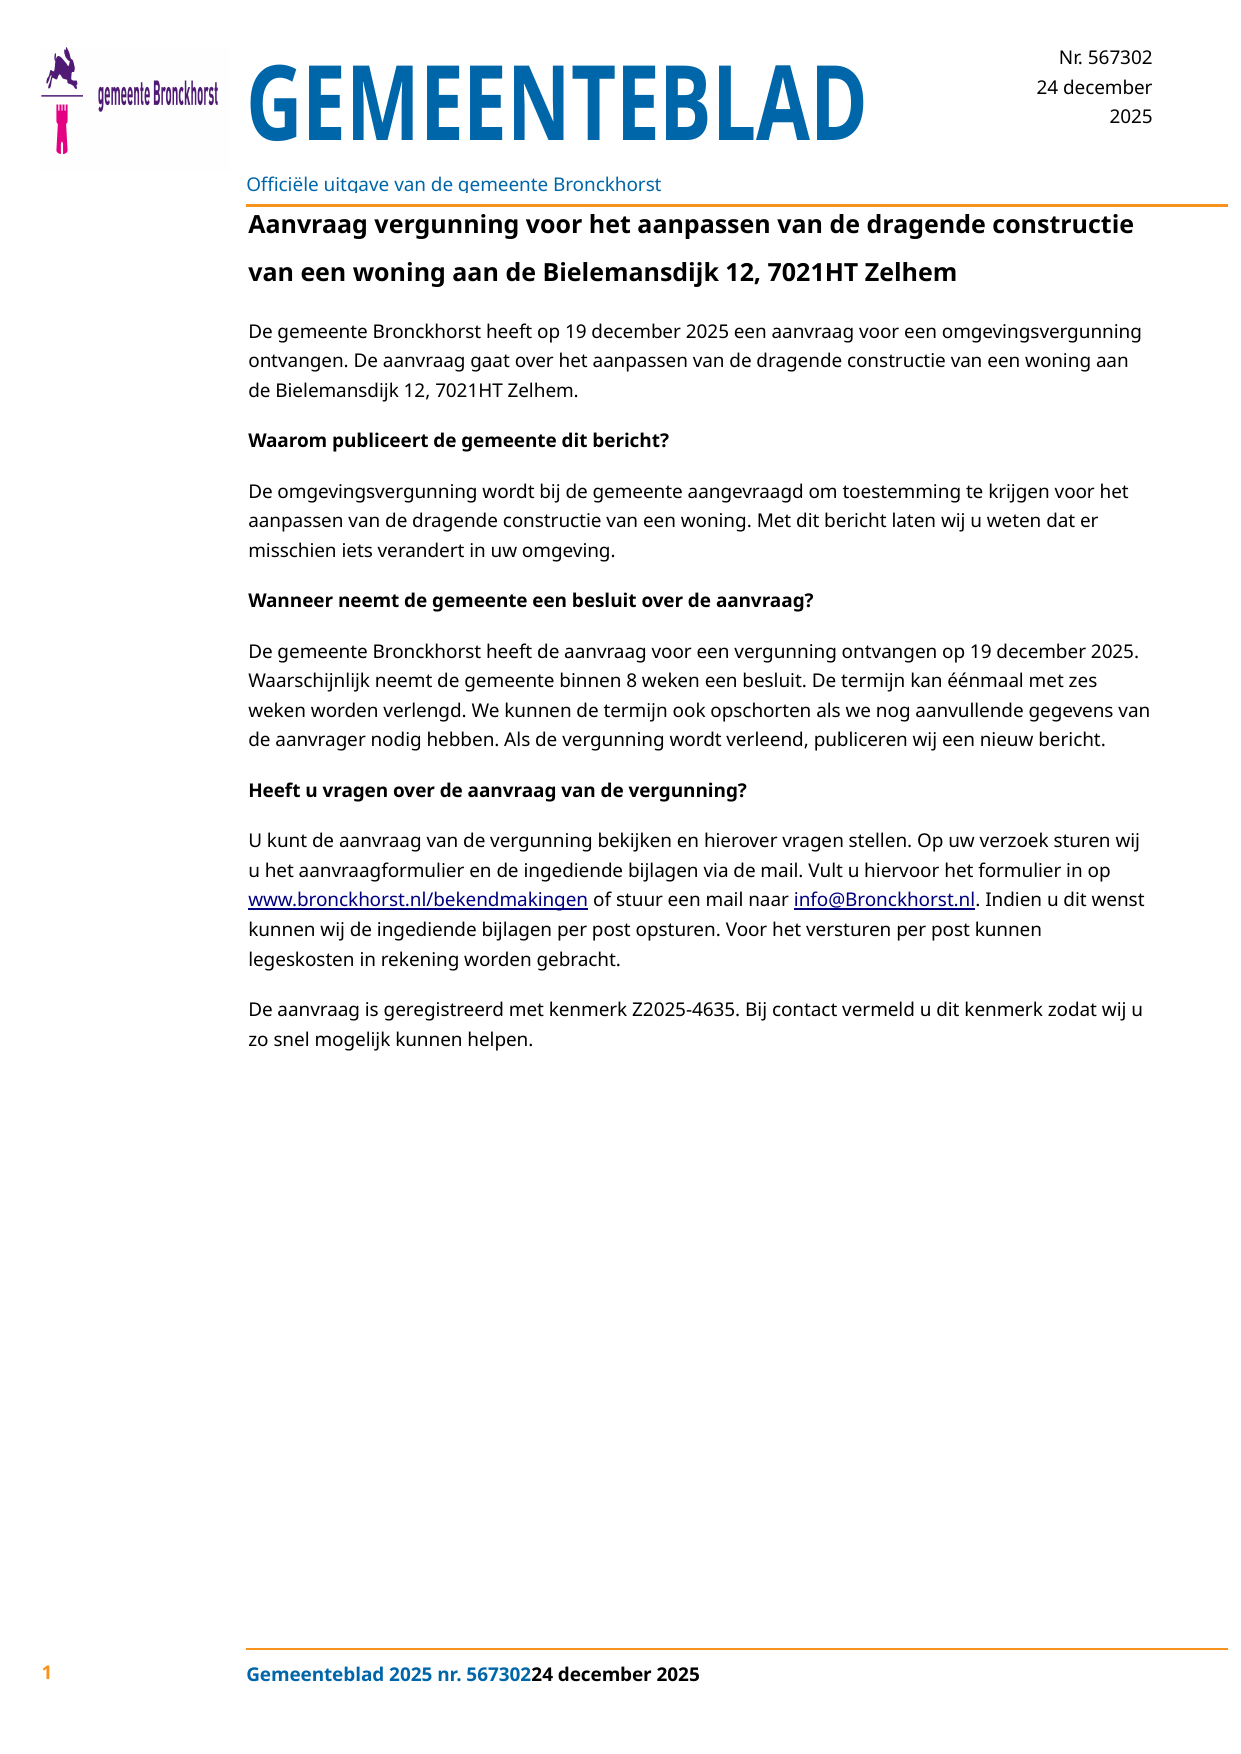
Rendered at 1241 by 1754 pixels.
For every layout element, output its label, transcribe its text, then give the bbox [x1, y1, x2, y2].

text De gemeente Bronckhorst heeft de aanvraag voor een vergunning ontvangen op 19 december 2025. Waarschijnlijk neemt de gemeente binnen 8 weken een besluit. De termijn kan éénmaal met zes weken worden verlengd. We kunnen de termijn ook opschorten als we nog aanvullende gegevens van de aanvrager nodig hebben. Als de vergunning wordt verleend, publiceren wij een nieuw bericht. [248, 638, 1152, 752]
text Heeft u vragen over de aanvraag van de vergunning? [248, 777, 1152, 803]
picture [41, 47, 231, 172]
text Wanneer neemt de gemeente een besluit over de aanvraag? [248, 587, 1152, 613]
text De aanvraag is geregistreerd met kenmerk Z2025-4635. Bij contact vermeld u dit kenmerk zodat wij u zo snel mogelijk kunnen helpen. [248, 996, 1152, 1052]
text De gemeente Bronckhorst heeft op 19 december 2025 een aanvraag voor een omgevingsvergunning ontvangen. De aanvraag gaat over het aanpassen van de dragende constructie van een woning aan de Bielemansdijk 12, 7021HT Zelhem. [248, 318, 1152, 403]
text Waarom publiceert de gemeente dit bericht? [248, 427, 1152, 453]
text De omgevingsvergunning wordt bij de gemeente aangevraagd om toestemming te krijgen voor het aanpassen van de dragende constructie van een woning. Met dit bericht laten wij u weten dat er misschien iets verandert in uw omgeving. [248, 478, 1152, 563]
text U kunt de aanvraag van de vergunning bekijken en hierover vragen stellen. Op uw verzoek sturen wij u het aanvraagformulier en de ingediende bijlagen via de mail. Vult u hiervoor het formulier in op www.bronckhorst.nl/bekendmakingen of stuur een mail naar info@Bronckhorst.nl. Indien u dit wenst kunnen wij de ingediende bijlagen per post opsturen. Voor het versturen per post kunnen legeskosten in rekening worden gebracht. [248, 827, 1152, 972]
text Aanvraag vergunning voor het aanpassen van de dragende constructie van een woning aan de Bielemansdijk 12, 7021HT Zelhem [248, 207, 1152, 288]
